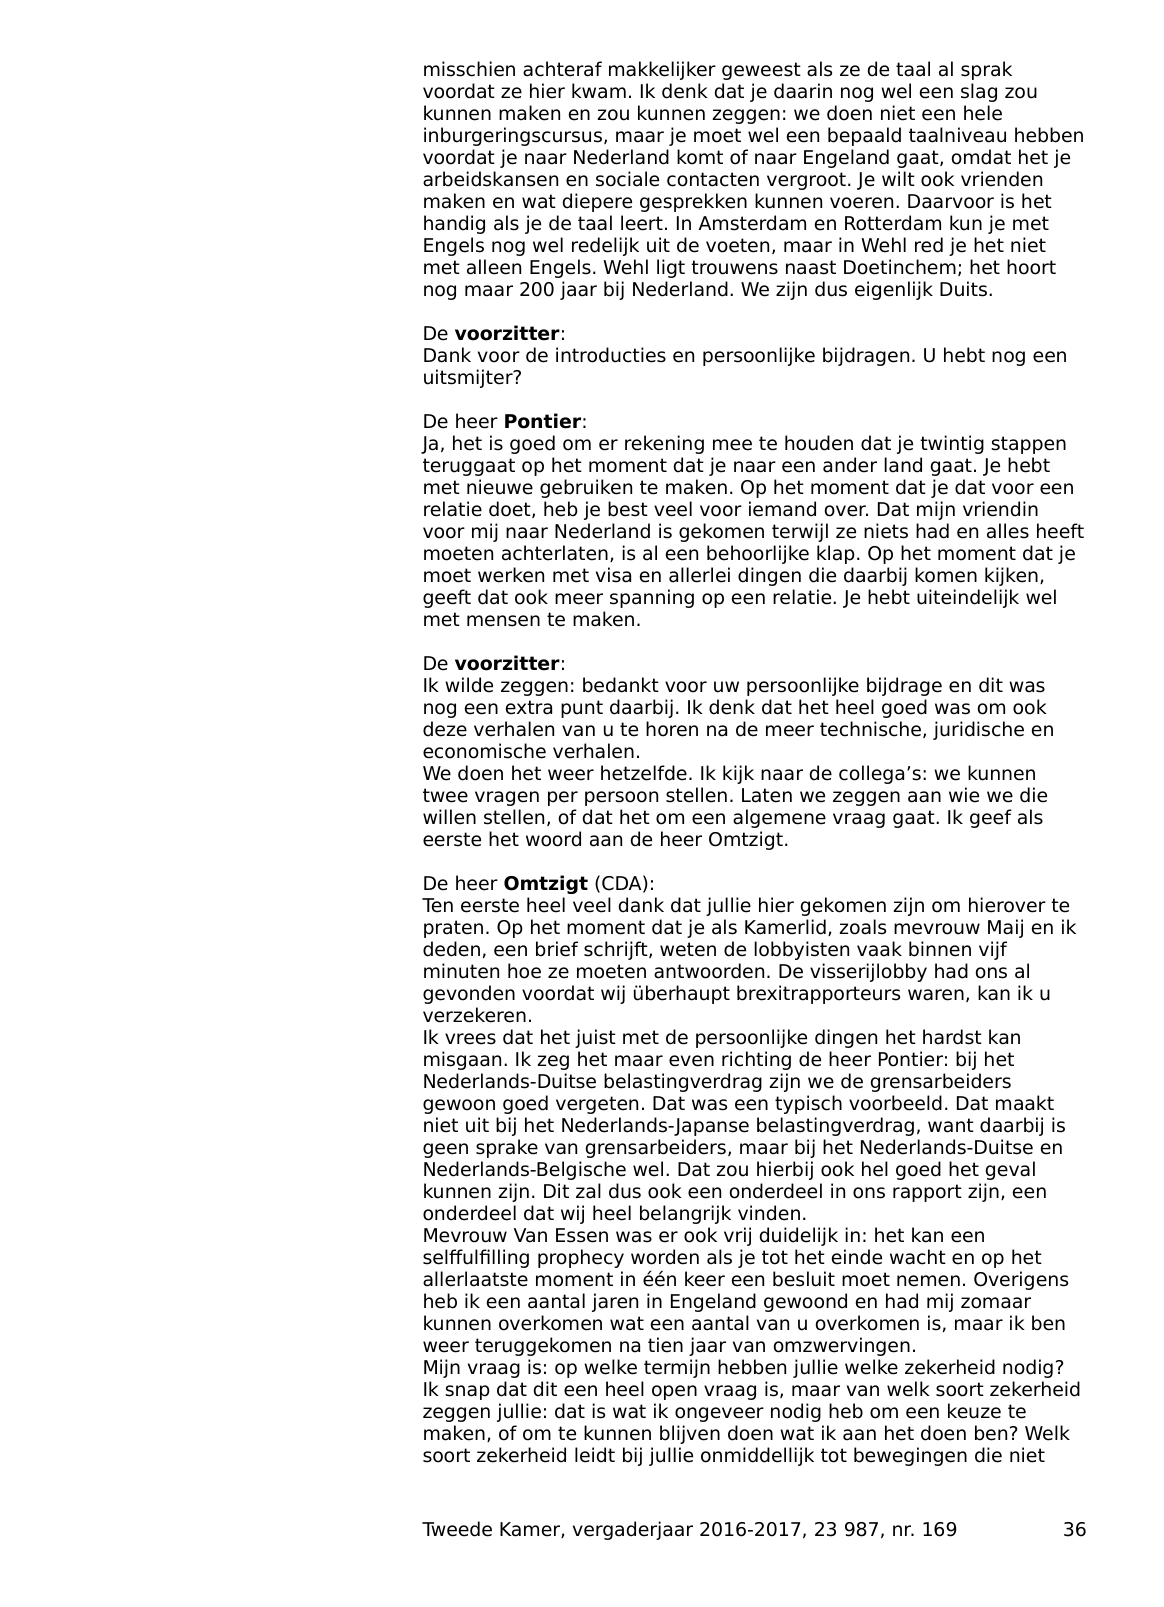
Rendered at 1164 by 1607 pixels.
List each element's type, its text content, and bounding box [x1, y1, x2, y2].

text De voorzitter: [422, 323, 1087, 345]
text De heer Omtzigt (CDA): [422, 873, 1087, 895]
text Mevrouw Van Essen was er ook vrij duidelijk in: het kan een selffulfilling prophecy worden als je tot het einde wacht en op het allerlaatste moment in één keer een besluit moet nemen. Overigens heb ik een aantal jaren in Engeland gewoond en had mij zomaar kunnen overkomen wat een aantal van u overkomen is, maar ik ben weer teruggekomen na tien jaar van omzwervingen. [422, 1225, 1087, 1357]
text Ten eerste heel veel dank dat jullie hier gekomen zijn om hierover te praten. Op het moment dat je als Kamerlid, zoals mevrouw Maij en ik deden, een brief schrijft, weten de lobbyisten vaak binnen vijf minuten hoe ze moeten antwoorden. De visserijlobby had ons al gevonden voordat wij überhaupt brexitrapporteurs waren, kan ik u verzekeren. [422, 895, 1087, 1027]
text De heer Pontier: [422, 411, 1087, 433]
text Ik wilde zeggen: bedankt voor uw persoonlijke bijdrage en dit was nog een extra punt daarbij. Ik denk dat het heel goed was om ook deze verhalen van u te horen na de meer technische, juridische en economische verhalen. [422, 675, 1087, 763]
text Ik vrees dat het juist met de persoonlijke dingen het hardst kan misgaan. Ik zeg het maar even richting de heer Pontier: bij het Nederlands-Duitse belastingverdrag zijn we de grensarbeiders gewoon goed vergeten. Dat was een typisch voorbeeld. Dat maakt niet uit bij het Nederlands-Japanse belastingverdrag, want daarbij is geen sprake van grensarbeiders, maar bij het Nederlands-Duitse en Nederlands-Belgische wel. Dat zou hierbij ook hel goed het geval kunnen zijn. Dit zal dus ook een onderdeel in ons rapport zijn, een onderdeel dat wij heel belangrijk vinden. [422, 1027, 1087, 1225]
text De voorzitter: [422, 653, 1087, 675]
text Dank voor de introducties en persoonlijke bijdragen. U hebt nog een uitsmijter? [422, 345, 1087, 389]
text misschien achteraf makkelijker geweest als ze de taal al sprak voordat ze hier kwam. Ik denk dat je daarin nog wel een slag zou kunnen maken en zou kunnen zeggen: we doen niet een hele inburgeringscursus, maar je moet wel een bepaald taalniveau hebben voordat je naar Nederland komt of naar Engeland gaat, omdat het je arbeidskansen en sociale contacten vergroot. Je wilt ook vrienden maken en wat diepere gesprekken kunnen voeren. Daarvoor is het handig als je de taal leert. In Amsterdam en Rotterdam kun je met Engels nog wel redelijk uit de voeten, maar in Wehl red je het niet met alleen Engels. Wehl ligt trouwens naast Doetinchem; het hoort nog maar 200 jaar bij Nederland. We zijn dus eigenlijk Duits. [422, 59, 1087, 301]
text Mijn vraag is: op welke termijn hebben jullie welke zekerheid nodig? Ik snap dat dit een heel open vraag is, maar van welk soort zekerheid zeggen jullie: dat is wat ik ongeveer nodig heb om een keuze te maken, of om te kunnen blijven doen wat ik aan het doen ben? Welk soort zekerheid leidt bij jullie onmiddellijk tot bewegingen die niet [422, 1357, 1087, 1467]
text We doen het weer hetzelfde. Ik kijk naar de collega’s: we kunnen twee vragen per persoon stellen. Laten we zeggen aan wie we die willen stellen, of dat het om een algemene vraag gaat. Ik geef als eerste het woord aan de heer Omtzigt. [422, 763, 1087, 851]
text Ja, het is goed om er rekening mee te houden dat je twintig stappen teruggaat op het moment dat je naar een ander land gaat. Je hebt met nieuwe gebruiken te maken. Op het moment dat je dat voor een relatie doet, heb je best veel voor iemand over. Dat mijn vriendin voor mij naar Nederland is gekomen terwijl ze niets had en alles heeft moeten achterlaten, is al een behoorlijke klap. Op het moment dat je moet werken met visa en allerlei dingen die daarbij komen kijken, geeft dat ook meer spanning op een relatie. Je hebt uiteindelijk wel met mensen te maken. [422, 433, 1087, 631]
